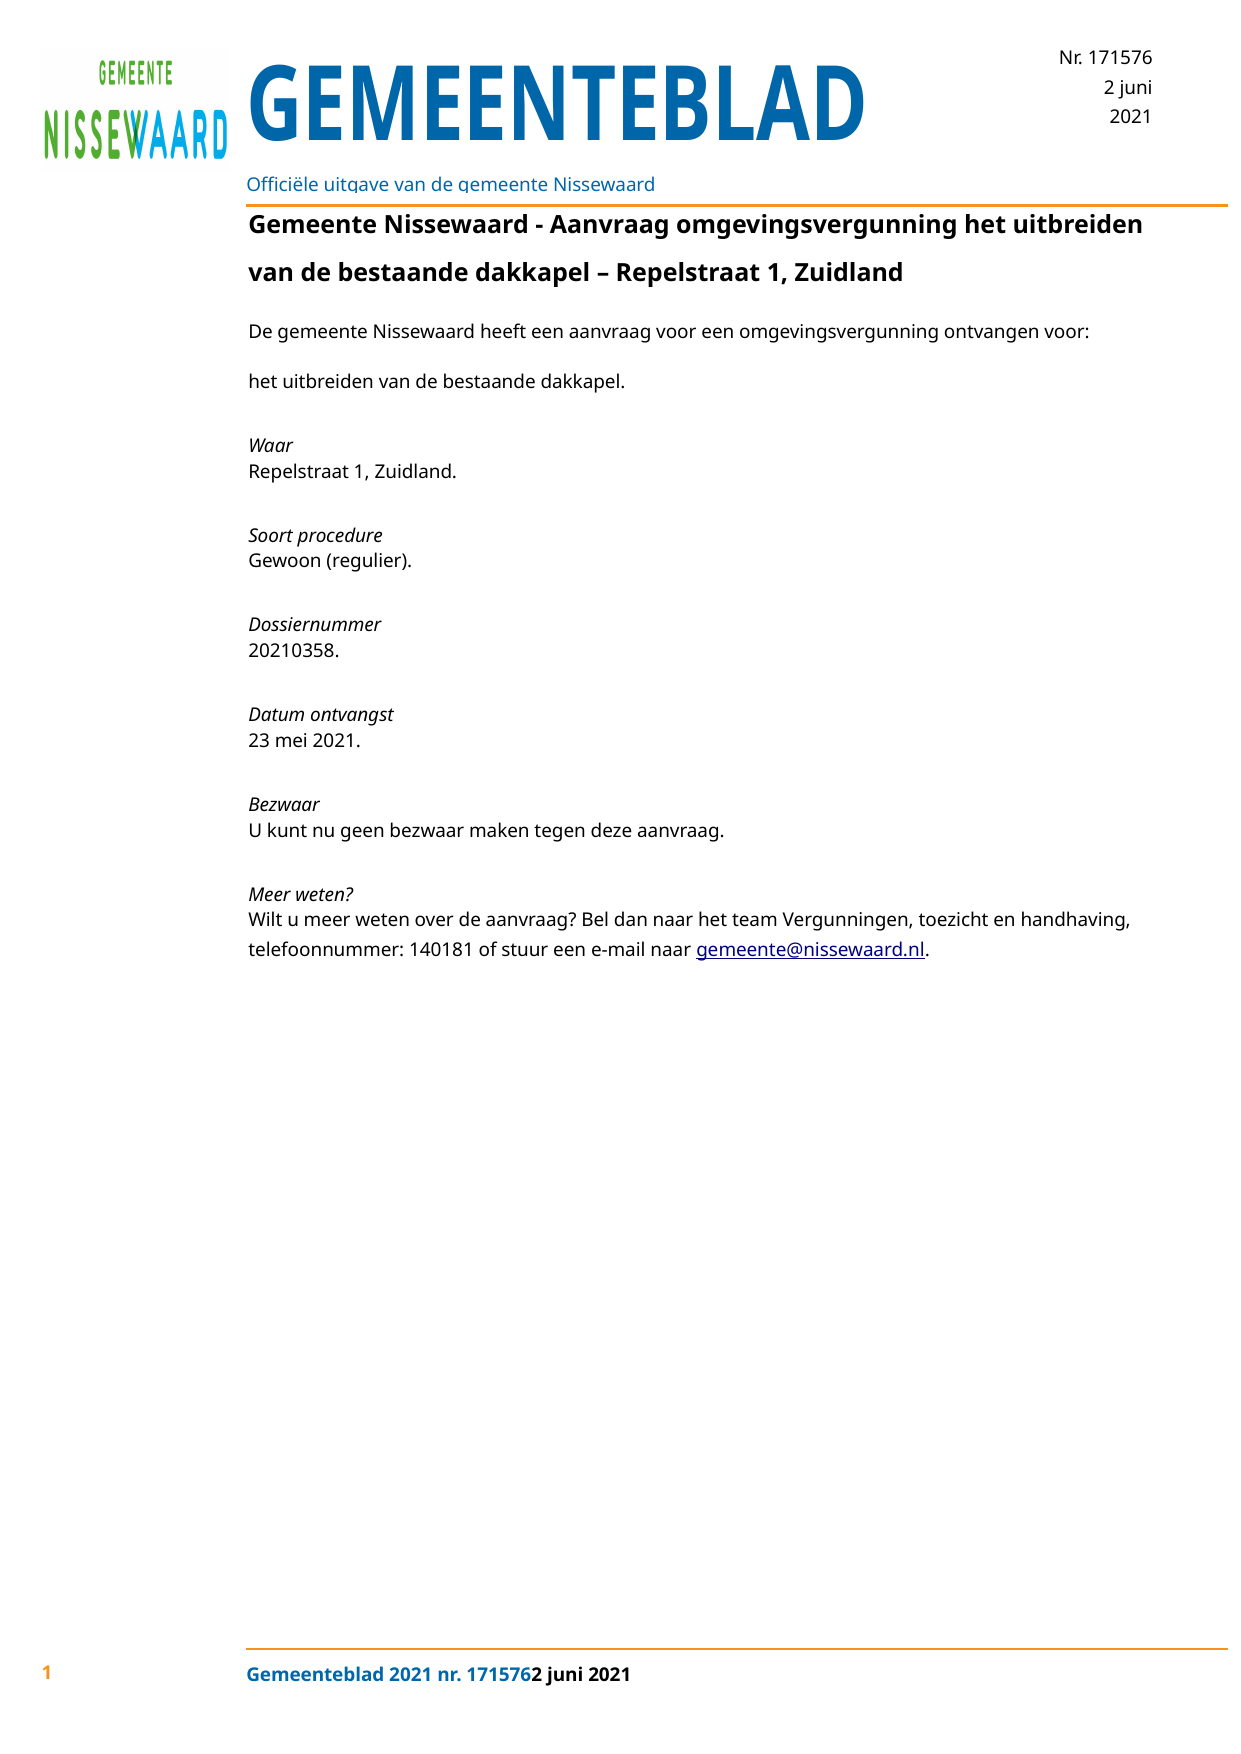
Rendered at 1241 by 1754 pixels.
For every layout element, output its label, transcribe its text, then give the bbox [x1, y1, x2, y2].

text 20210358. [248, 637, 1152, 663]
text Soort procedure [248, 522, 1152, 548]
text 23 mei 2021. [248, 727, 1152, 753]
text het uitbreiden van de bestaande dakkapel. [248, 368, 1152, 394]
text Gemeente Nissewaard - Aanvraag omgevingsvergunning het uitbreiden van de bestaande dakkapel – Repelstraat 1, Zuidland [248, 207, 1152, 288]
text U kunt nu geen bezwaar maken tegen deze aanvraag. [248, 817, 1152, 842]
picture [41, 47, 231, 172]
text Gewoon (regulier). [248, 548, 1152, 573]
text Dossiernummer [248, 612, 1152, 637]
text Meer weten? [248, 881, 1152, 906]
text Datum ontvangst [248, 701, 1152, 727]
text Bezwaar [248, 791, 1152, 817]
text Waar [248, 432, 1152, 458]
text De gemeente Nissewaard heeft een aanvraag voor een omgevingsvergunning ontvangen voor: [248, 318, 1152, 344]
text Repelstraat 1, Zuidland. [248, 458, 1152, 484]
text Wilt u meer weten over de aanvraag? Bel dan naar het team Vergunningen, toezicht en handhaving, telefoonnummer: 140181 of stuur een e-mail naar gemeente@nissewaard.nl. [248, 906, 1152, 962]
